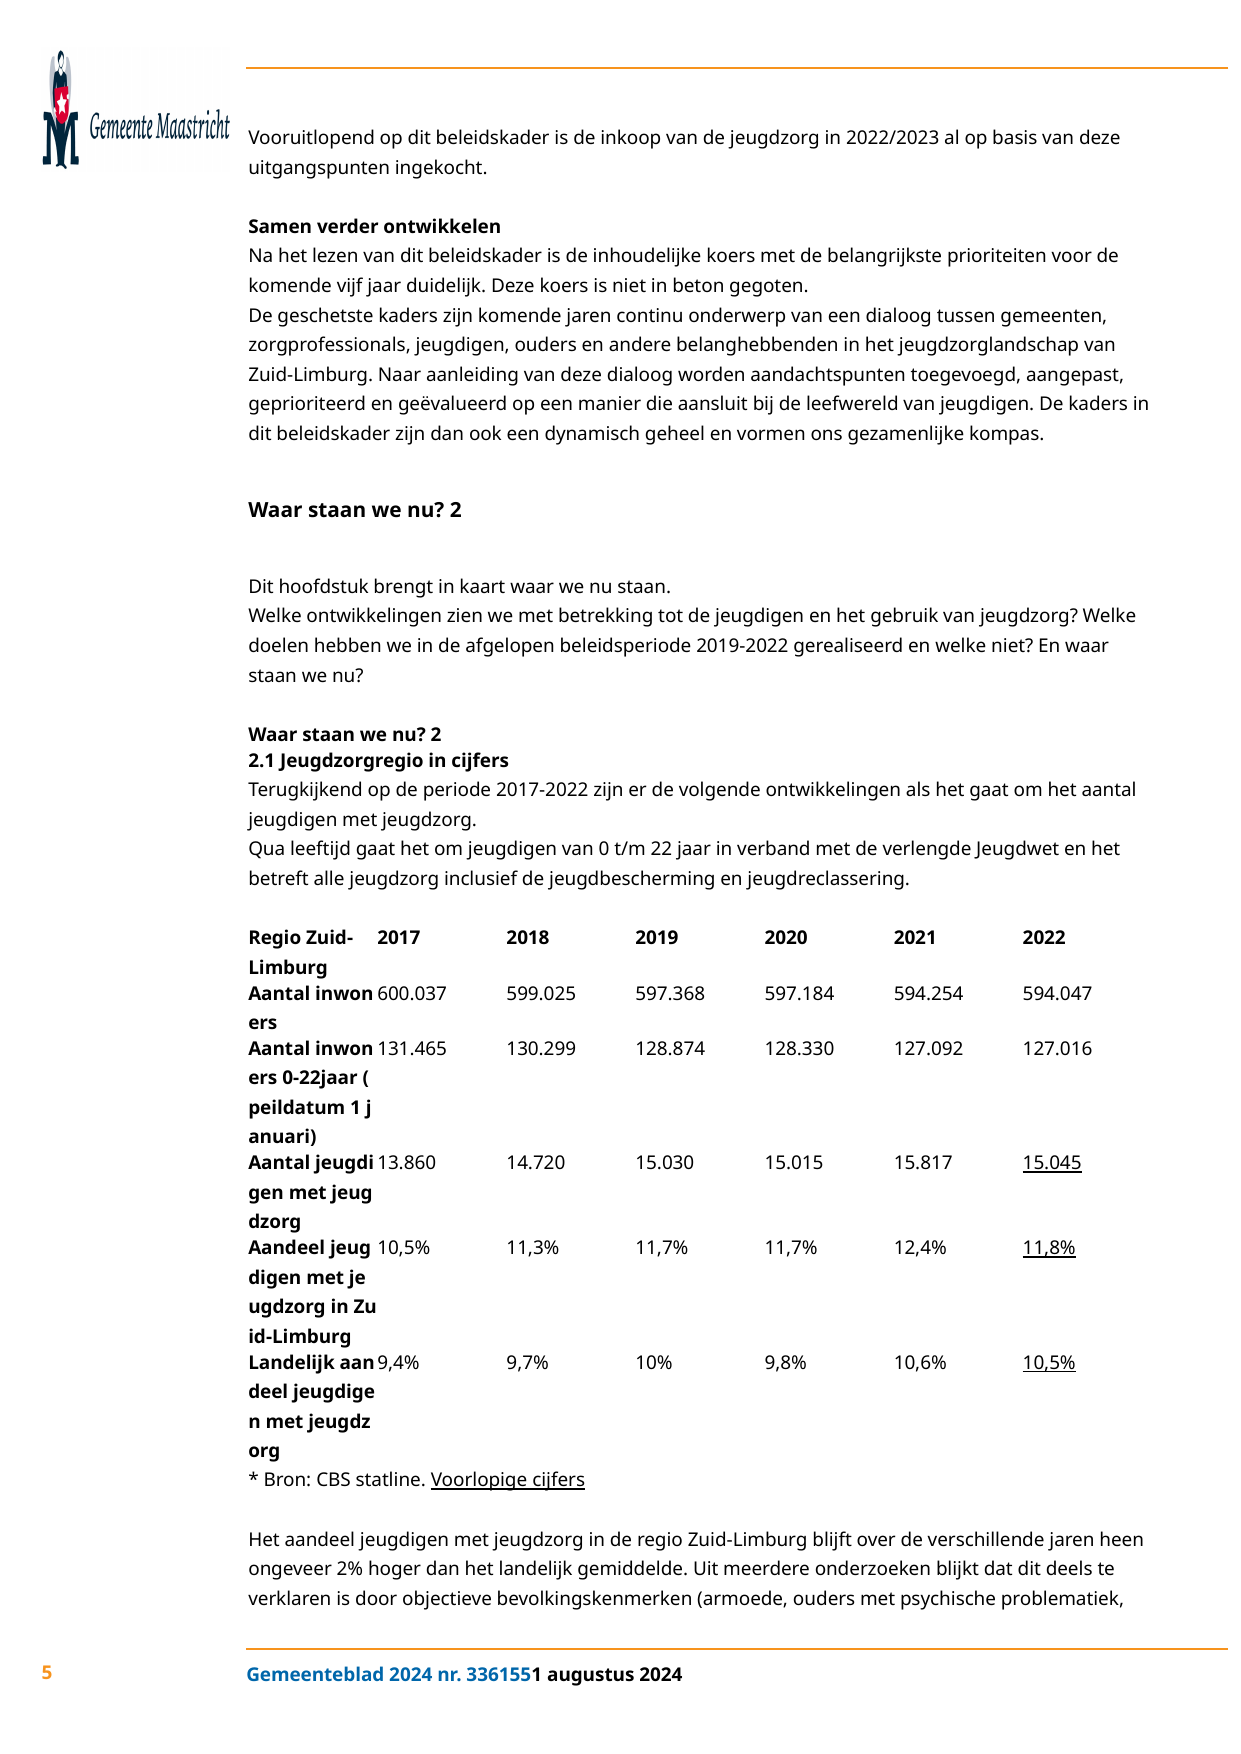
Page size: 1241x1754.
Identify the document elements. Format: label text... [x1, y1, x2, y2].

text Vooruitlopend op dit beleidskader is de inkoop van de jeugdzorg in 2022/2023 al op basis van deze uitgangspunten ingekocht. [248, 124, 1152, 180]
table_cell Aantal jeugdigen met jeugdzorg [248, 1150, 377, 1234]
table_cell Aantal inwoners 0-22jaar (peildatum 1 januari) [248, 1035, 377, 1149]
table_cell 15.015 [764, 1150, 893, 1234]
table_cell 11,3% [506, 1234, 635, 1349]
table_cell 15.030 [635, 1150, 764, 1234]
table_cell 128.330 [764, 1035, 893, 1149]
text De geschetste kaders zijn komende jaren continu onderwerp van een dialoog tussen gemeenten, zorgprofessionals, jeugdigen, ouders en andere belanghebbenden in het jeugdzorglandschap van Zuid-Limburg. Naar aanleiding van deze dialoog worden aandachtspunten toegevoegd, aangepast, geprioriteerd en geëvalueerd op een manier die aansluit bij de leefwereld van jeugdigen. De kaders in dit beleidskader zijn dan ook een dynamisch geheel en vormen ons gezamenlijke kompas. [248, 302, 1152, 446]
table_header Regio Zuid-Limburg [248, 924, 377, 980]
table_header 2021 [894, 924, 1022, 980]
table_cell Aandeel jeugdigen met jeugdzorg in Zuid-Limburg [248, 1234, 377, 1349]
picture [41, 47, 231, 172]
table_cell 597.368 [635, 980, 764, 1035]
table_header 2020 [764, 924, 893, 980]
table_header 2017 [377, 924, 506, 980]
table_cell 600.037 [377, 980, 506, 1035]
table_cell 10% [635, 1349, 764, 1463]
text Qua leeftijd gaat het om jeugdigen van 0 t/m 22 jaar in verband met de verlengde Jeugdwet en het betreft alle jeugdzorg inclusief de jeugdbescherming en jeugdreclassering. [248, 836, 1152, 891]
table_cell 9,4% [377, 1349, 506, 1463]
table_cell 11,7% [635, 1234, 764, 1349]
text Na het lezen van dit beleidskader is de inhoudelijke koers met de belangrijkste prioriteiten voor de komende vijf jaar duidelijk. Deze koers is niet in beton gegoten. [248, 243, 1152, 298]
table_cell 10,6% [894, 1349, 1022, 1463]
table_header 2019 [635, 924, 764, 980]
table_cell 599.025 [506, 980, 635, 1035]
table_cell 10,5% [1023, 1349, 1152, 1463]
text * Bron: CBS statline. Voorlopige cijfers [248, 1467, 1152, 1492]
table_cell 10,5% [377, 1234, 506, 1349]
text Waar staan we nu? 2 [248, 721, 1152, 747]
table_header 2018 [506, 924, 635, 980]
table_cell 127.016 [1023, 1035, 1152, 1149]
table_cell 15.045 [1023, 1150, 1152, 1234]
table_cell 594.047 [1023, 980, 1152, 1035]
table_cell 14.720 [506, 1150, 635, 1234]
table_cell 597.184 [764, 980, 893, 1035]
table_cell 9,7% [506, 1349, 635, 1463]
table_cell 11,7% [764, 1234, 893, 1349]
table_cell 13.860 [377, 1150, 506, 1234]
text Waar staan we nu? 2 [248, 495, 1152, 524]
text Terugkijkend op de periode 2017-2022 zijn er de volgende ontwikkelingen als het gaat om het aantal jeugdigen met jeugdzorg. [248, 776, 1152, 832]
table_cell 9,8% [764, 1349, 893, 1463]
table_cell 127.092 [894, 1035, 1022, 1149]
table_cell 131.465 [377, 1035, 506, 1149]
table_cell Landelijk aandeel jeugdigen met jeugdzorg [248, 1349, 377, 1463]
table_cell 128.874 [635, 1035, 764, 1149]
table_cell 15.817 [894, 1150, 1022, 1234]
table_cell 11,8% [1023, 1234, 1152, 1349]
text Samen verder ontwikkelen [248, 213, 1152, 239]
table_cell Aantal inwoners [248, 980, 377, 1035]
table_cell 594.254 [894, 980, 1022, 1035]
text Dit hoofdstuk brengt in kaart waar we nu staan. [248, 573, 1152, 599]
text Welke ontwikkelingen zien we met betrekking tot de jeugdigen en het gebruik van jeugdzorg? Welke doelen hebben we in de afgelopen beleidsperiode 2019-2022 gerealiseerd en welke niet? En waar staan we nu? [248, 603, 1152, 688]
text 2.1 Jeugdzorgregio in cijfers [248, 747, 1152, 772]
table_header 2022 [1023, 924, 1152, 980]
table_cell 12,4% [894, 1234, 1022, 1349]
table_cell 130.299 [506, 1035, 635, 1149]
text Het aandeel jeugdigen met jeugdzorg in de regio Zuid-Limburg blijft over de verschillende jaren heen ongeveer 2% hoger dan het landelijk gemiddelde. Uit meerdere onderzoeken blijkt dat dit deels te verklaren is door objectieve bevolkingskenmerken (armoede, ouders met psychische problematiek, [248, 1526, 1152, 1611]
